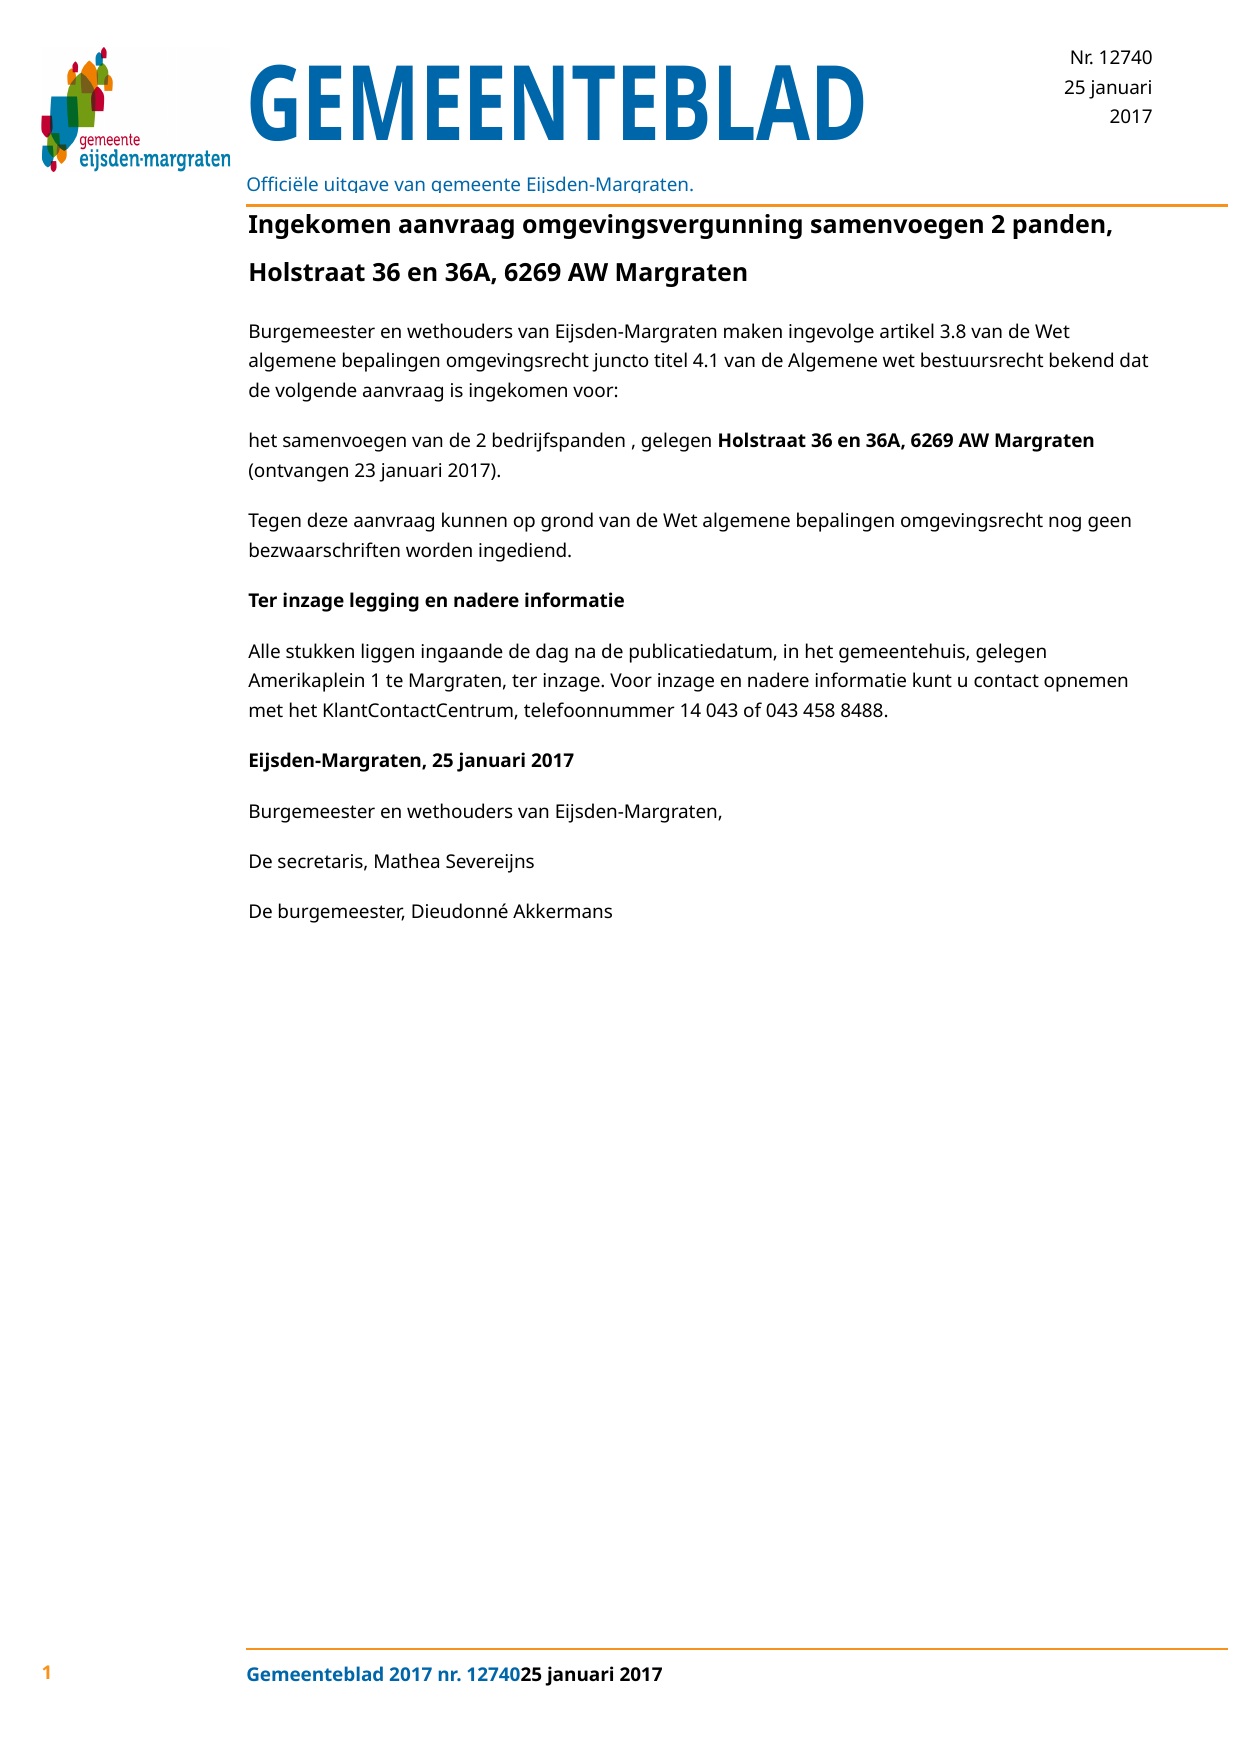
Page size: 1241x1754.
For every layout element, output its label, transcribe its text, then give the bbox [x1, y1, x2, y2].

text Alle stukken liggen ingaande de dag na de publicatiedatum, in het gemeentehuis, gelegen Amerikaplein 1 te Margraten, ter inzage. Voor inzage en nadere informatie kunt u contact opnemen met het KlantContactCentrum, telefoonnummer 14 043 of 043 458 8488. [248, 638, 1152, 723]
text Tegen deze aanvraag kunnen op grond van de Wet algemene bepalingen omgevingsrecht nog geen bezwaarschriften worden ingediend. [248, 507, 1152, 563]
text Burgemeester en wethouders van Eijsden-Margraten, [248, 798, 1152, 824]
text het samenvoegen van de 2 bedrijfspanden , gelegen Holstraat 36 en 36A, 6269 AW Margraten (ontvangen 23 januari 2017). [248, 427, 1152, 483]
text De secretaris, Mathea Severeijns [248, 848, 1152, 874]
text Eijsden-Margraten, 25 januari 2017 [248, 747, 1152, 773]
text Burgemeester en wethouders van Eijsden-Margraten maken ingevolge artikel 3.8 van de Wet algemene bepalingen omgevingsrecht juncto titel 4.1 van de Algemene wet bestuursrecht bekend dat de volgende aanvraag is ingekomen voor: [248, 318, 1152, 403]
picture [41, 47, 231, 172]
text Ingekomen aanvraag omgevingsvergunning samenvoegen 2 panden, Holstraat 36 en 36A, 6269 AW Margraten [248, 207, 1152, 288]
text Ter inzage legging en nadere informatie [248, 587, 1152, 613]
text De burgemeester, Dieudonné Akkermans [248, 899, 1152, 924]
